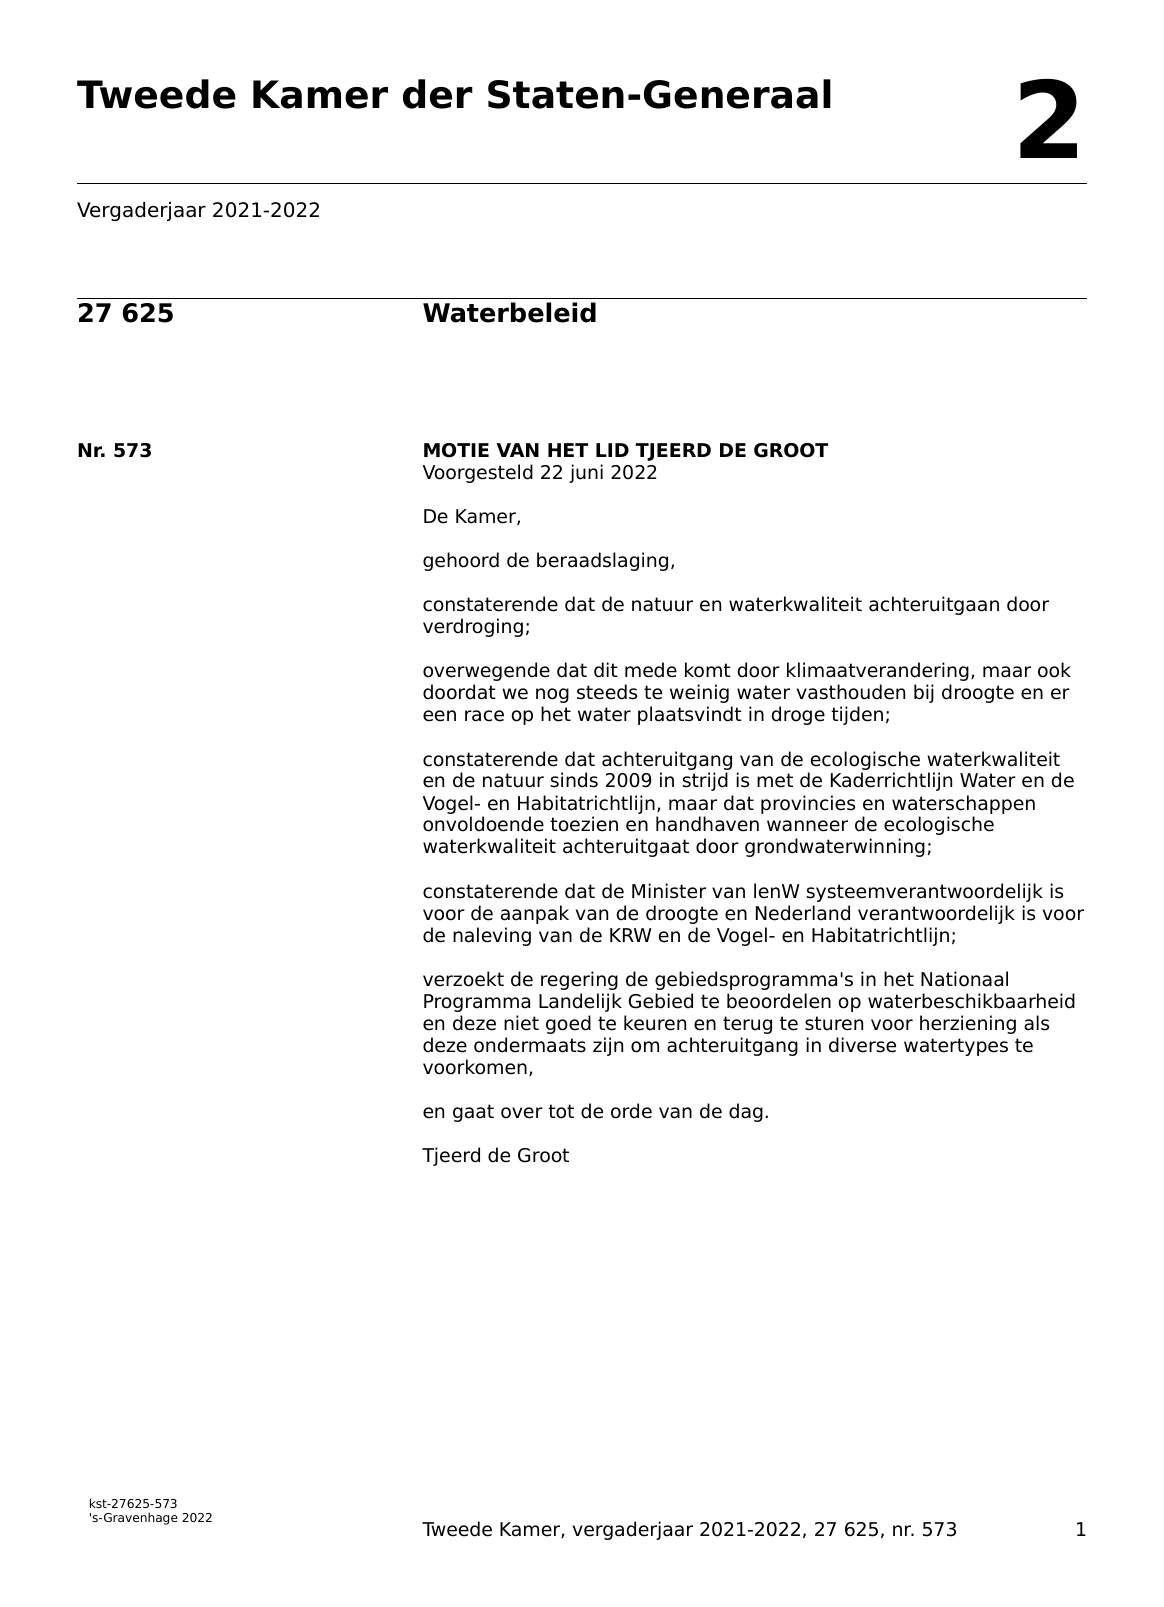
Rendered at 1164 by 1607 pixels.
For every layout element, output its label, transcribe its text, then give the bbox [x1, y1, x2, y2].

text Tjeerd de Groot [422, 1145, 1087, 1167]
table_cell Vergaderjaar 2021-2022 [77, 184, 1087, 298]
text De Kamer, [422, 506, 1087, 528]
text 's-Gravenhage 2022 [88, 1511, 323, 1525]
subtitle Nr. 573 MOTIE VAN HET LID TJEERD DE GROOT [77, 440, 1087, 462]
text overwegende dat dit mede komt door klimaatverandering, maar ook doordat we nog steeds te weinig water vasthouden bij droogte en er een race op het water plaatsvindt in droge tijden; [422, 660, 1087, 726]
text gehoord de beraadslaging, [422, 550, 1087, 572]
text Voorgesteld 22 juni 2022 [422, 462, 1087, 484]
table_header 2 [886, 59, 1087, 183]
text verzoekt de regering de gebiedsprogramma's in het Nationaal Programma Landelijk Gebied te beoordelen op waterbeschikbaarheid en deze niet goed te keuren en terug te sturen voor herziening als deze ondermaats zijn om achteruitgang in diverse watertypes te voorkomen, [422, 969, 1087, 1078]
text kst-27625-573 [88, 1497, 323, 1511]
subtitle 27 625 Waterbeleid [77, 299, 1087, 329]
text constaterende dat de Minister van lenW systeemverantwoordelijk is voor de aanpak van de droogte en Nederland verantwoordelijk is voor de naleving van de KRW en de Vogel- en Habitatrichtlijn; [422, 881, 1087, 946]
text en gaat over tot de orde van de dag. [422, 1101, 1087, 1123]
text constaterende dat de natuur en waterkwaliteit achteruitgaan door verdroging; [422, 594, 1087, 638]
table_header Tweede Kamer der Staten-Generaal [77, 59, 886, 183]
text constaterende dat achteruitgang van de ecologische waterkwaliteit en de natuur sinds 2009 in strijd is met de Kaderrichtlijn Water en de Vogel- en Habitatrichtlijn, maar dat provincies en waterschappen onvoldoende toezien en handhaven wanneer de ecologische waterkwaliteit achteruitgaat door grondwaterwinning; [422, 748, 1087, 858]
